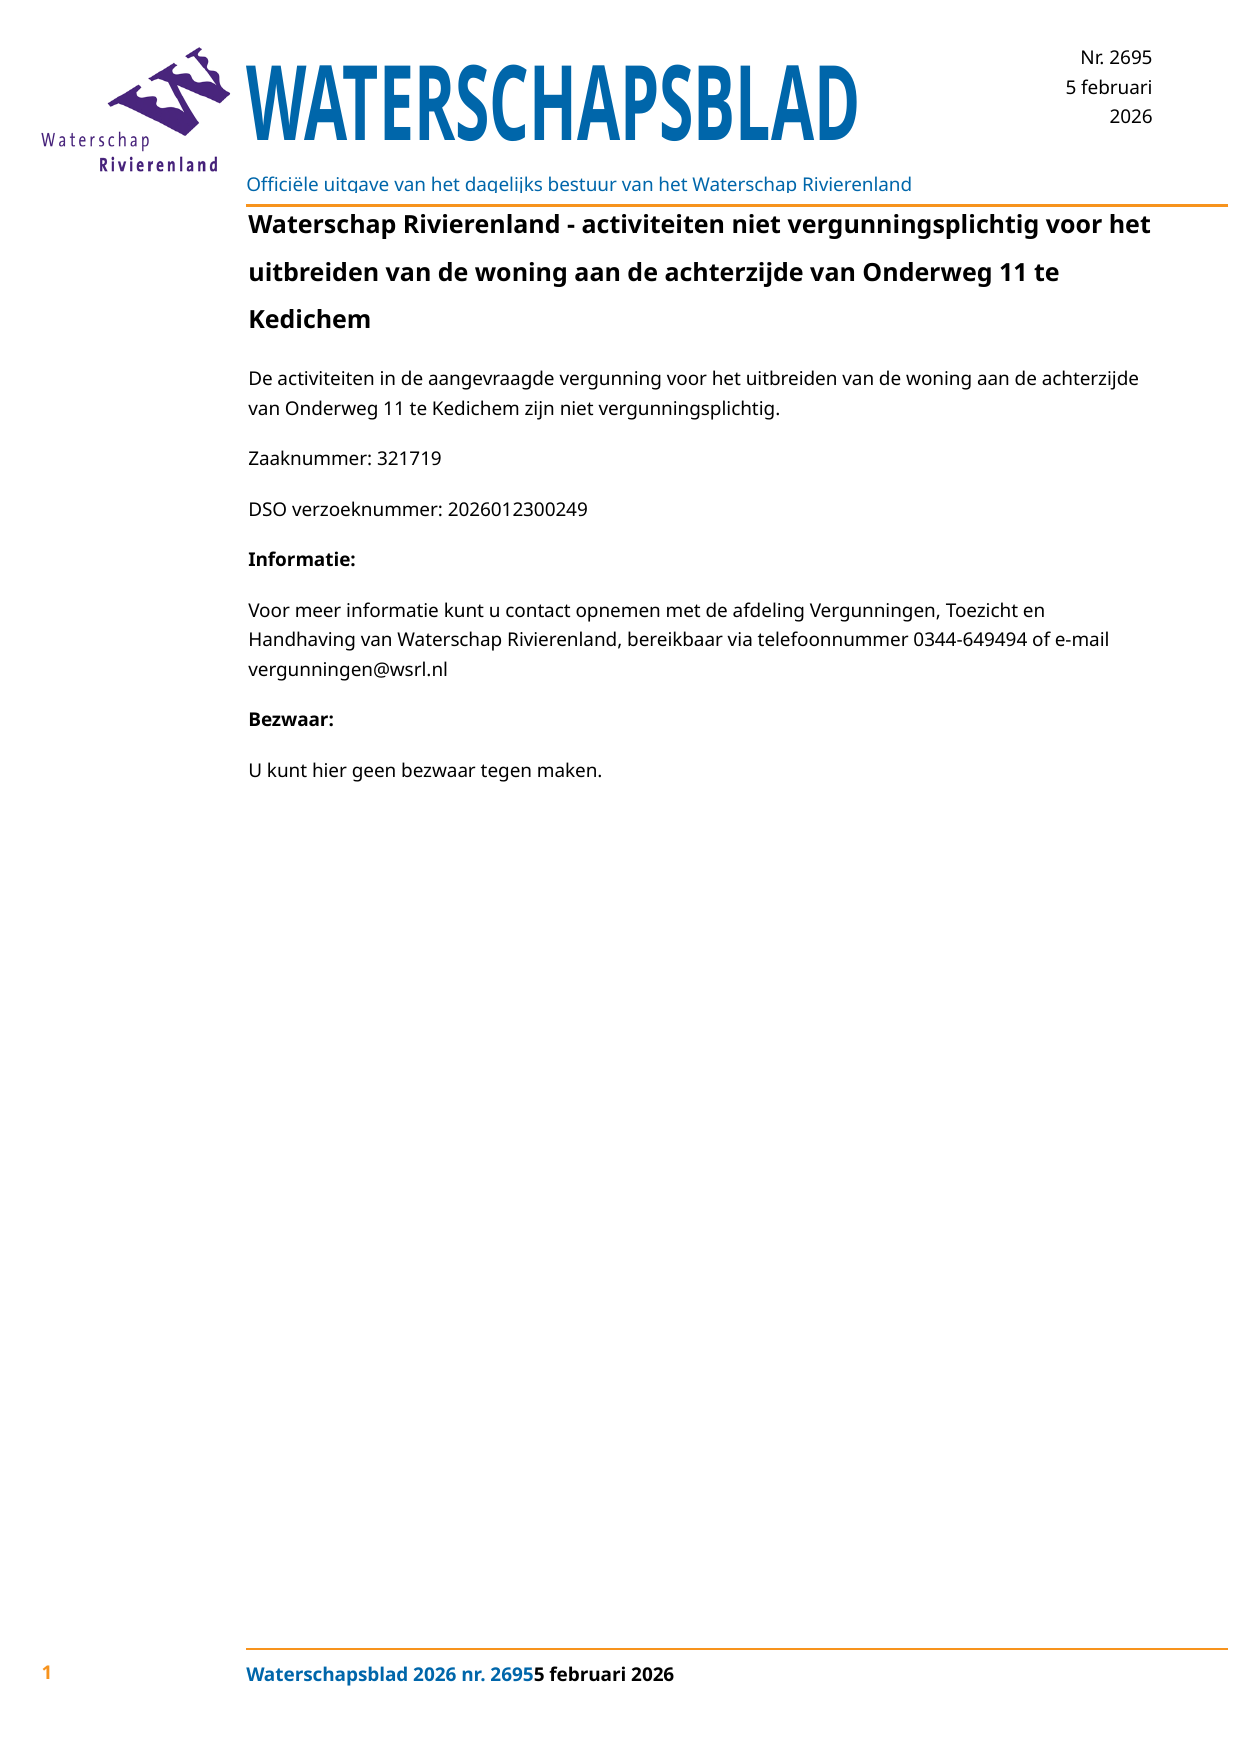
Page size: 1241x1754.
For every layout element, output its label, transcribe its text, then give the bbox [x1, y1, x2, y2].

picture [41, 47, 231, 172]
text Zaaknummer: 321719 [248, 446, 1152, 471]
text De activiteiten in de aangevraagde vergunning voor het uitbreiden van de woning aan de achterzijde van Onderweg 11 te Kedichem zijn niet vergunningsplichtig. [248, 366, 1152, 421]
text Voor meer informatie kunt u contact opnemen met de afdeling Vergunningen, Toezicht en Handhaving van Waterschap Rivierenland, bereikbaar via telefoonnummer 0344-649494 of e-mail vergunningen@wsrl.nl [248, 597, 1152, 682]
text Waterschap Rivierenland - activiteiten niet vergunningsplichtig voor het uitbreiden van de woning aan de achterzijde van Onderweg 11 te Kedichem [248, 207, 1152, 336]
text Bezwaar: [248, 706, 1152, 732]
text Informatie: [248, 546, 1152, 572]
text U kunt hier geen bezwaar tegen maken. [248, 757, 1152, 782]
text DSO verzoeknummer: 2026012300249 [248, 496, 1152, 522]
